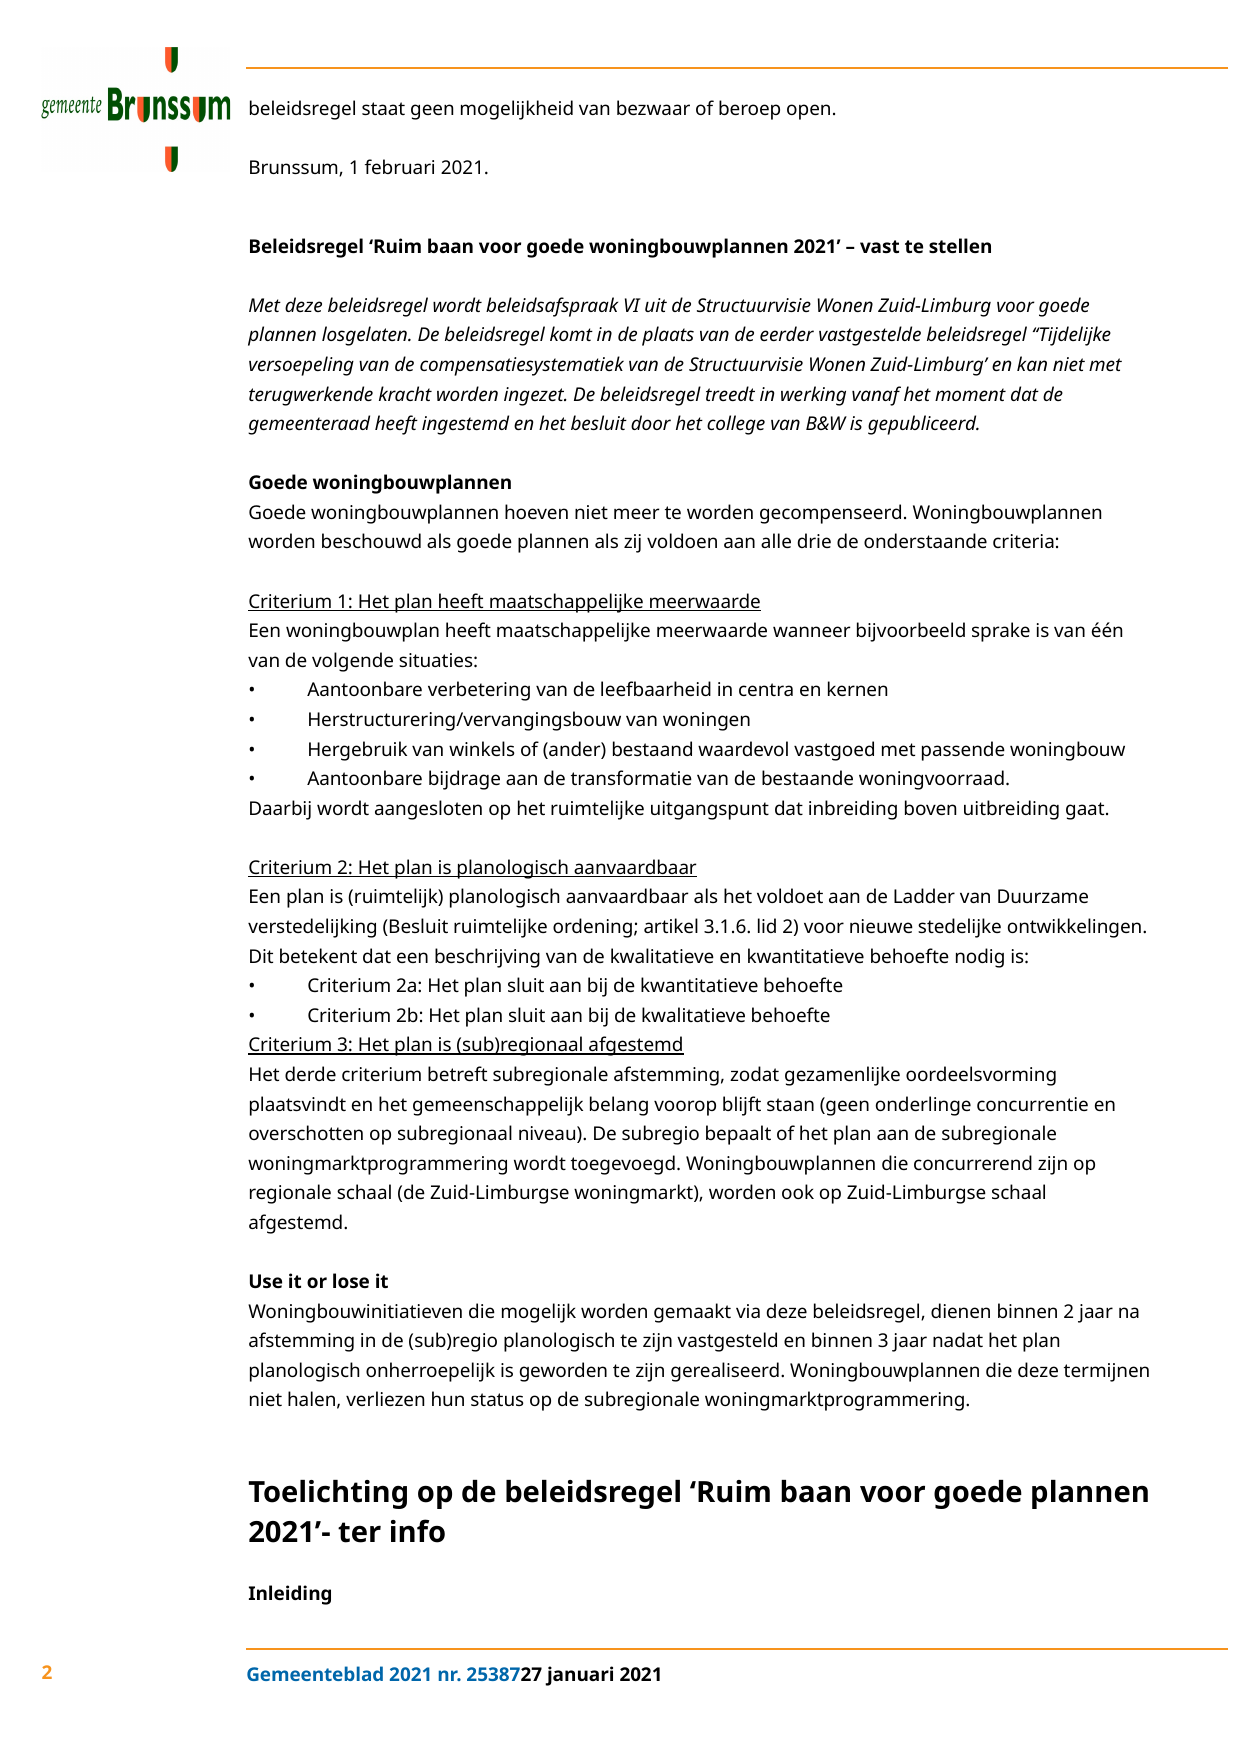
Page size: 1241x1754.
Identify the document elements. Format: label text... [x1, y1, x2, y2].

text Beleidsregel ‘Ruim baan voor goede woningbouwplannen 2021’ – vast te stellen [248, 233, 1152, 258]
text Inleiding [248, 1580, 1152, 1606]
text beleidsregel staat geen mogelijkheid van bezwaar of beroep open. [248, 95, 1152, 121]
text Criterium 2: Het plan is planologisch aanvaardbaar [248, 854, 1152, 880]
text Een woningbouwplan heeft maatschappelijke meerwaarde wanneer bijvoorbeeld sprake is van één van de volgende situaties: [248, 617, 1152, 673]
text Criterium 1: Het plan heeft maatschappelijke meerwaarde [248, 588, 1152, 613]
list Aantoonbare verbetering van de leefbaarheid in centra en kernen [248, 677, 1152, 702]
text Het derde criterium betreft subregionale afstemming, zodat gezamenlijke oordeelsvorming plaatsvindt en het gemeenschappelijk belang voorop blijft staan (geen onderlinge concurrentie en overschotten op subregionaal niveau). De subregio bepaalt of het plan aan de subregionale woningmarktprogrammering wordt toegevoegd. Woningbouwplannen die concurrerend zijn op regionale schaal (de Zuid-Limburgse woningmarkt), worden ook op Zuid-Limburgse schaal afgestemd. [248, 1061, 1152, 1235]
text Met deze beleidsregel wordt beleidsafspraak VI uit de Structuurvisie Wonen Zuid-Limburg voor goede plannen losgelaten. De beleidsregel komt in de plaats van de eerder vastgestelde beleidsregel ‘‘Tijdelijke versoepeling van de compensatiesystematiek van de Structuurvisie Wonen Zuid-Limburg’ en kan niet met terugwerkende kracht worden ingezet. De beleidsregel treedt in werking vanaf het moment dat de gemeenteraad heeft ingestemd en het besluit door het college van B&W is gepubliceerd. [248, 292, 1152, 436]
text Een plan is (ruimtelijk) planologisch aanvaardbaar als het voldoet aan de Ladder van Duurzame verstedelijking (Besluit ruimtelijke ordening; artikel 3.1.6. lid 2) voor nieuwe stedelijke ontwikkelingen. Dit betekent dat een beschrijving van de kwalitatieve en kwantitatieve behoefte nodig is: [248, 884, 1152, 968]
text Criterium 3: Het plan is (sub)regionaal afgestemd [248, 1032, 1152, 1057]
text Daarbij wordt aangesloten op het ruimtelijke uitgangspunt dat inbreiding boven uitbreiding gaat. [248, 795, 1152, 821]
text Toelichting op de beleidsregel ‘Ruim baan voor goede plannen 2021’- ter info [248, 1471, 1152, 1551]
text Goede woningbouwplannen hoeven niet meer te worden gecompenseerd. Woningbouwplannen worden beschouwd als goede plannen als zij voldoen aan alle drie de onderstaande criteria: [248, 499, 1152, 554]
text Use it or lose it [248, 1268, 1152, 1294]
list Herstructurering/vervangingsbouw van woningen [248, 706, 1152, 732]
text Woningbouwinitiatieven die mogelijk worden gemaakt via deze beleidsregel, dienen binnen 2 jaar na afstemming in de (sub)regio planologisch te zijn vastgesteld en binnen 3 jaar nadat het plan planologisch onherroepelijk is geworden te zijn gerealiseerd. Woningbouwplannen die deze termijnen niet halen, verliezen hun status op de subregionale woningmarktprogrammering. [248, 1298, 1152, 1412]
list Hergebruik van winkels of (ander) bestaand waardevol vastgoed met passende woningbouw [248, 736, 1152, 761]
list Criterium 2b: Het plan sluit aan bij de kwalitatieve behoefte [248, 1002, 1152, 1028]
list Criterium 2a: Het plan sluit aan bij de kwantitatieve behoefte [248, 972, 1152, 998]
text Brunssum, 1 februari 2021. [248, 154, 1152, 180]
text Goede woningbouwplannen [248, 469, 1152, 495]
picture [41, 47, 231, 172]
list Aantoonbare bijdrage aan de transformatie van de bestaande woningvoorraad. [248, 765, 1152, 791]
